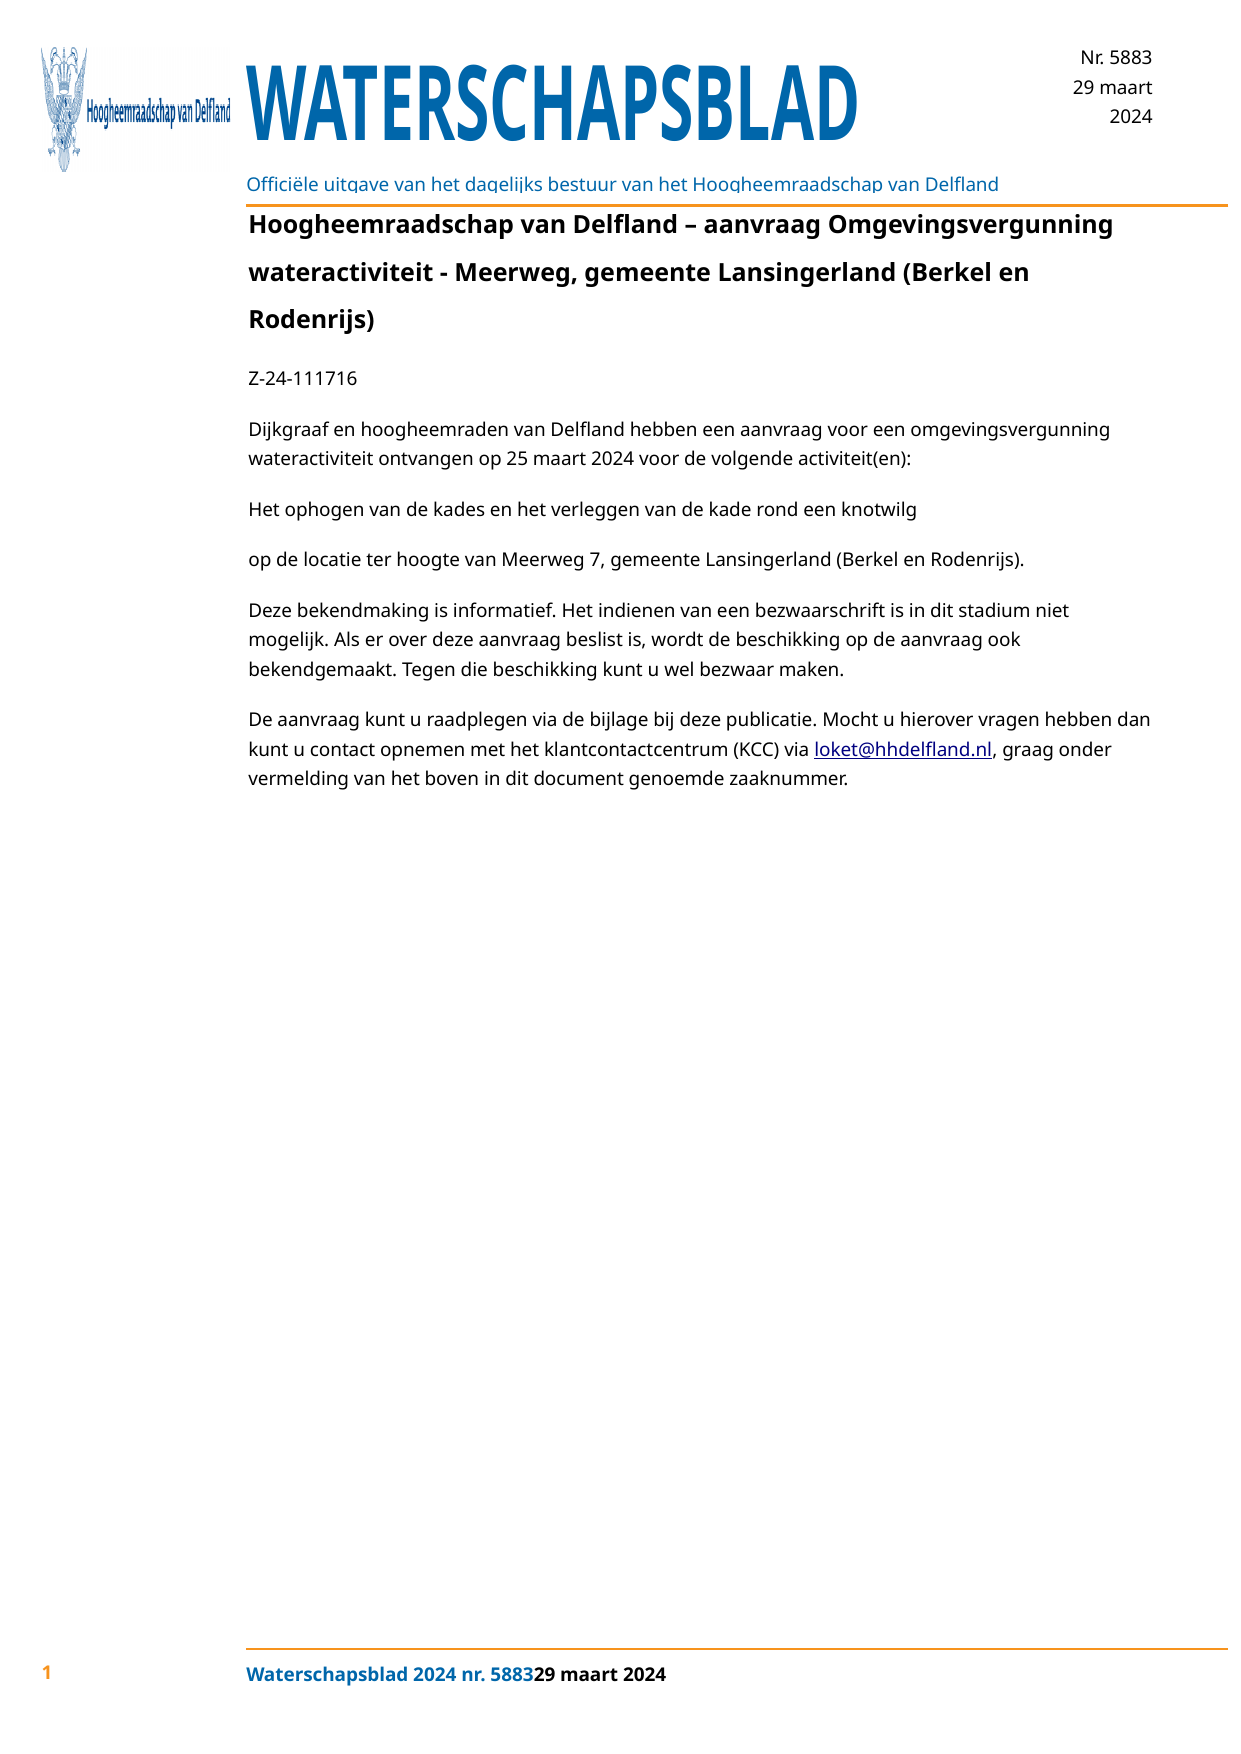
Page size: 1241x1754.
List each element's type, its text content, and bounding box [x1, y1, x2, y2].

text Hoogheemraadschap van Delfland – aanvraag Omgevingsvergunning wateractiviteit - Meerweg, gemeente Lansingerland (Berkel en Rodenrijs) [248, 207, 1152, 336]
text Z-24-111716 [248, 366, 1152, 391]
text Dijkgraaf en hoogheemraden van Delfland hebben een aanvraag voor een omgevingsvergunning wateractiviteit ontvangen op 25 maart 2024 voor de volgende activiteit(en): [248, 416, 1152, 471]
text De aanvraag kunt u raadplegen via de bijlage bij deze publicatie. Mocht u hierover vragen hebben dan kunt u contact opnemen met het klantcontactcentrum (KCC) via loket@hhdelfland.nl, graag onder vermelding van het boven in dit document genoemde zaaknummer. [248, 706, 1152, 791]
picture [41, 47, 231, 172]
text op de locatie ter hoogte van Meerweg 7, gemeente Lansingerland (Berkel en Rodenrijs). [248, 546, 1152, 572]
text Deze bekendmaking is informatief. Het indienen van een bezwaarschrift is in dit stadium niet mogelijk. Als er over deze aanvraag beslist is, wordt de beschikking op de aanvraag ook bekendgemaakt. Tegen die beschikking kunt u wel bezwaar maken. [248, 597, 1152, 682]
text Het ophogen van de kades en het verleggen van de kade rond een knotwilg [248, 496, 1152, 522]
